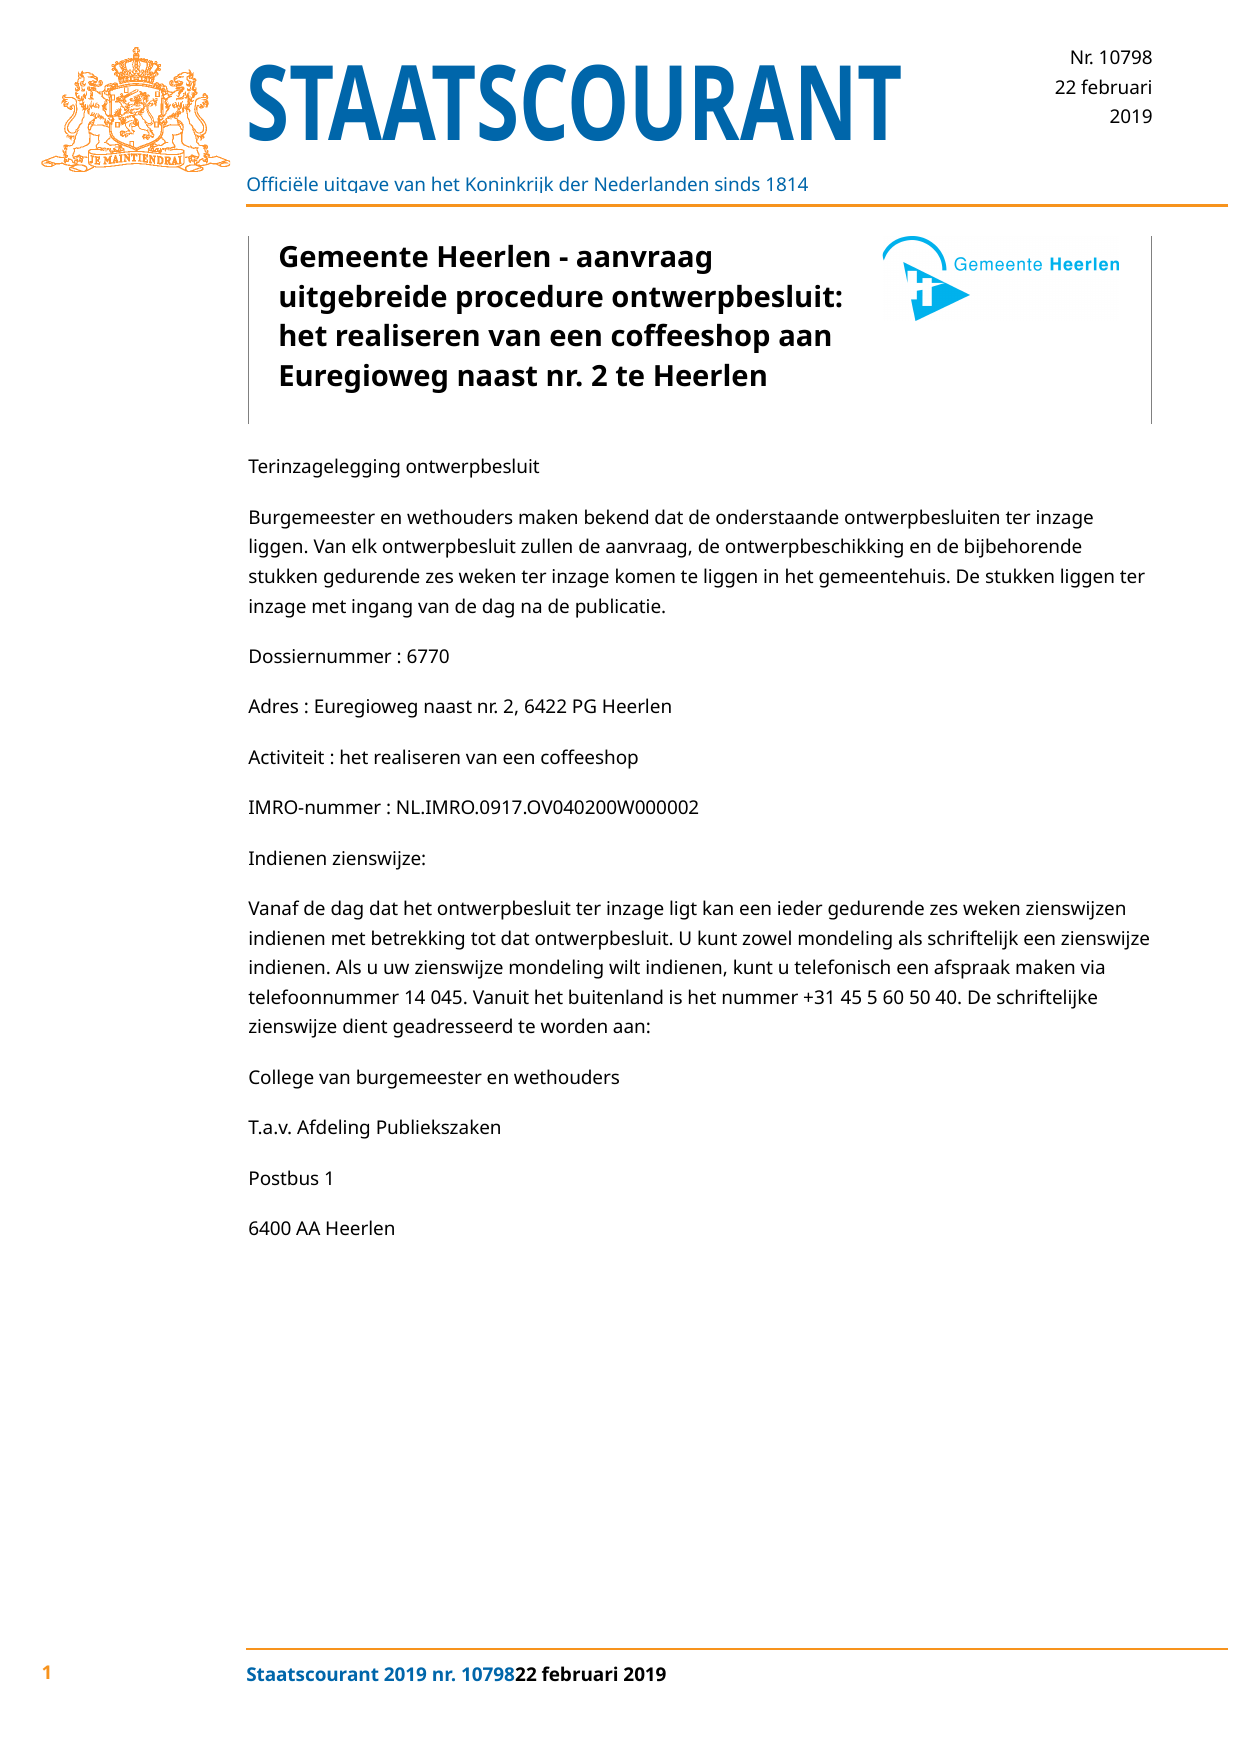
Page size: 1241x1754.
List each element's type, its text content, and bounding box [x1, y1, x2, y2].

picture [41, 47, 231, 172]
text Activiteit : het realiseren van een coffeeshop [248, 744, 1152, 770]
text Adres : Euregioweg naast nr. 2, 6422 PG Heerlen [248, 694, 1152, 719]
picture [882, 236, 1119, 321]
text Burgemeester en wethouders maken bekend dat de onderstaande ontwerpbesluiten ter inzage liggen. Van elk ontwerpbesluit zullen de aanvraag, de ontwerpbeschikking en de bijbehorende stukken gedurende zes weken ter inzage komen te liggen in het gemeentehuis. De stukken liggen ter inzage met ingang van de dag na de publicatie. [248, 504, 1152, 618]
table_header [850, 236, 1151, 424]
table_header Gemeente Heerlen - aanvraag uitgebreide procedure ontwerpbesluit: het realiseren van een coffeeshop aan Euregioweg naast nr. 2 te Heerlen [249, 236, 850, 424]
text Terinzagelegging ontwerpbesluit [248, 454, 1152, 479]
text College van burgemeester en wethouders [248, 1064, 1152, 1090]
text Indienen zienswijze: [248, 845, 1152, 871]
text IMRO-nummer : NL.IMRO.0917.OV040200W000002 [248, 794, 1152, 820]
text T.a.v. Afdeling Publiekszaken [248, 1114, 1152, 1140]
text 6400 AA Heerlen [248, 1215, 1152, 1241]
picture [882, 236, 903, 252]
text Vanaf de dag dat het ontwerpbesluit ter inzage ligt kan een ieder gedurende zes weken zienswijzen indienen met betrekking tot dat ontwerpbesluit. U kunt zowel mondeling als schriftelijk een zienswijze indienen. Als u uw zienswijze mondeling wilt indienen, kunt u telefonisch een afspraak maken via telefoonnummer 14 045. Vanuit het buitenland is het nummer +31 45 5 60 50 40. De schriftelijke zienswijze dient geadresseerd te worden aan: [248, 895, 1152, 1039]
text Postbus 1 [248, 1165, 1152, 1191]
text Dossiernummer : 6770 [248, 643, 1152, 669]
